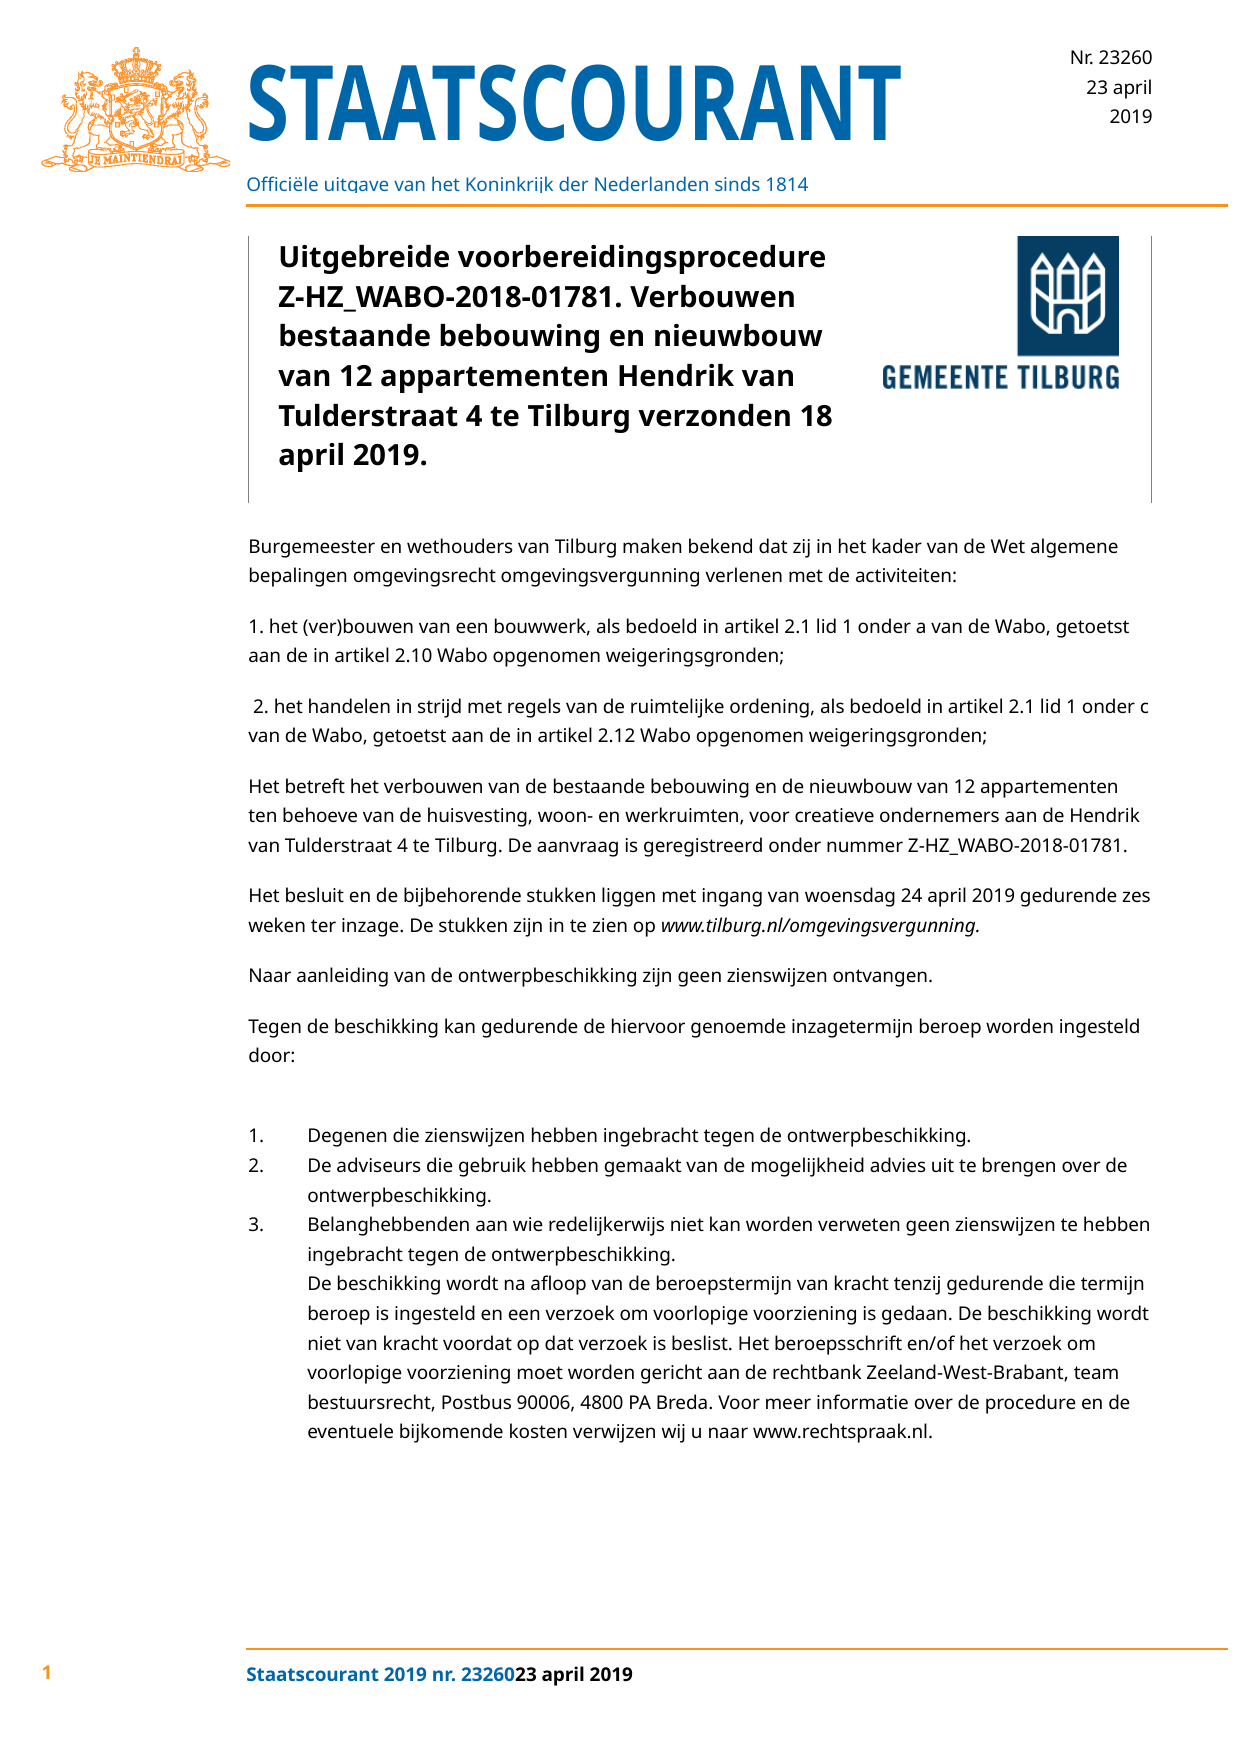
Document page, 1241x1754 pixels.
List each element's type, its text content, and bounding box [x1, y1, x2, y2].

list De adviseurs die gebruik hebben gemaakt van de mogelijkheid advies uit te brengen over de ontwerpbeschikking. [248, 1152, 1152, 1207]
table_header Uitgebreide voorbereidingsprocedure Z-HZ_WABO-2018-01781. Verbouwen bestaande bebouwing en nieuwbouw van 12 appartementen Hendrik van Tulderstraat 4 te Tilburg verzonden 18 april 2019. [249, 236, 850, 503]
table_header [850, 236, 1151, 503]
list Degenen die zienswijzen hebben ingebracht tegen de ontwerpbeschikking. [248, 1123, 1152, 1148]
text Burgemeester en wethouders van Tilburg maken bekend dat zij in het kader van de Wet algemene bepalingen omgevingsrecht omgevingsvergunning verlenen met de activiteiten: [248, 533, 1152, 588]
text Het besluit en de bijbehorende stukken liggen met ingang van woensdag 24 april 2019 gedurende zes weken ter inzage. De stukken zijn in te zien op www.tilburg.nl/omgevingsvergunning. [248, 883, 1152, 938]
text Tegen de beschikking kan gedurende de hiervoor genoemde inzagetermijn beroep worden ingesteld door: [248, 1013, 1152, 1068]
text Naar aanleiding van de ontwerpbeschikking zijn geen zienswijzen ontvangen. [248, 963, 1152, 988]
text 1. het (ver)bouwen van een bouwwerk, als bedoeld in artikel 2.1 lid 1 onder a van de Wabo, getoetst aan de in artikel 2.10 Wabo opgenomen weigeringsgronden; [248, 613, 1152, 668]
picture [882, 236, 1119, 391]
picture [41, 47, 231, 172]
list De beschikking wordt na afloop van de beroepstermijn van kracht tenzij gedurende die termijn beroep is ingesteld en een verzoek om voorlopige voorziening is gedaan. De beschikking wordt niet van kracht voordat op dat verzoek is beslist. Het beroepsschrift en/of het verzoek om voorlopige voorziening moet worden gericht aan de rechtbank Zeeland-West-Brabant, team bestuursrecht, Postbus 90006, 4800 PA Breda. Voor meer informatie over de procedure en de eventuele bijkomende kosten verwijzen wij u naar www.rechtspraak.nl. [248, 1271, 1152, 1444]
list Belanghebbenden aan wie redelijkerwijs niet kan worden verweten geen zienswijzen te hebben ingebracht tegen de ontwerpbeschikking. [248, 1211, 1152, 1267]
text Het betreft het verbouwen van de bestaande bebouwing en de nieuwbouw van 12 appartementen ten behoeve van de huisvesting, woon- en werkruimten, voor creatieve ondernemers aan de Hendrik van Tulderstraat 4 te Tilburg. De aanvraag is geregistreerd onder nummer Z-HZ_WABO-2018-01781. [248, 773, 1152, 858]
text 2. het handelen in strijd met regels van de ruimtelijke ordening, als bedoeld in artikel 2.1 lid 1 onder c van de Wabo, getoetst aan de in artikel 2.12 Wabo opgenomen weigeringsgronden; [248, 693, 1152, 748]
